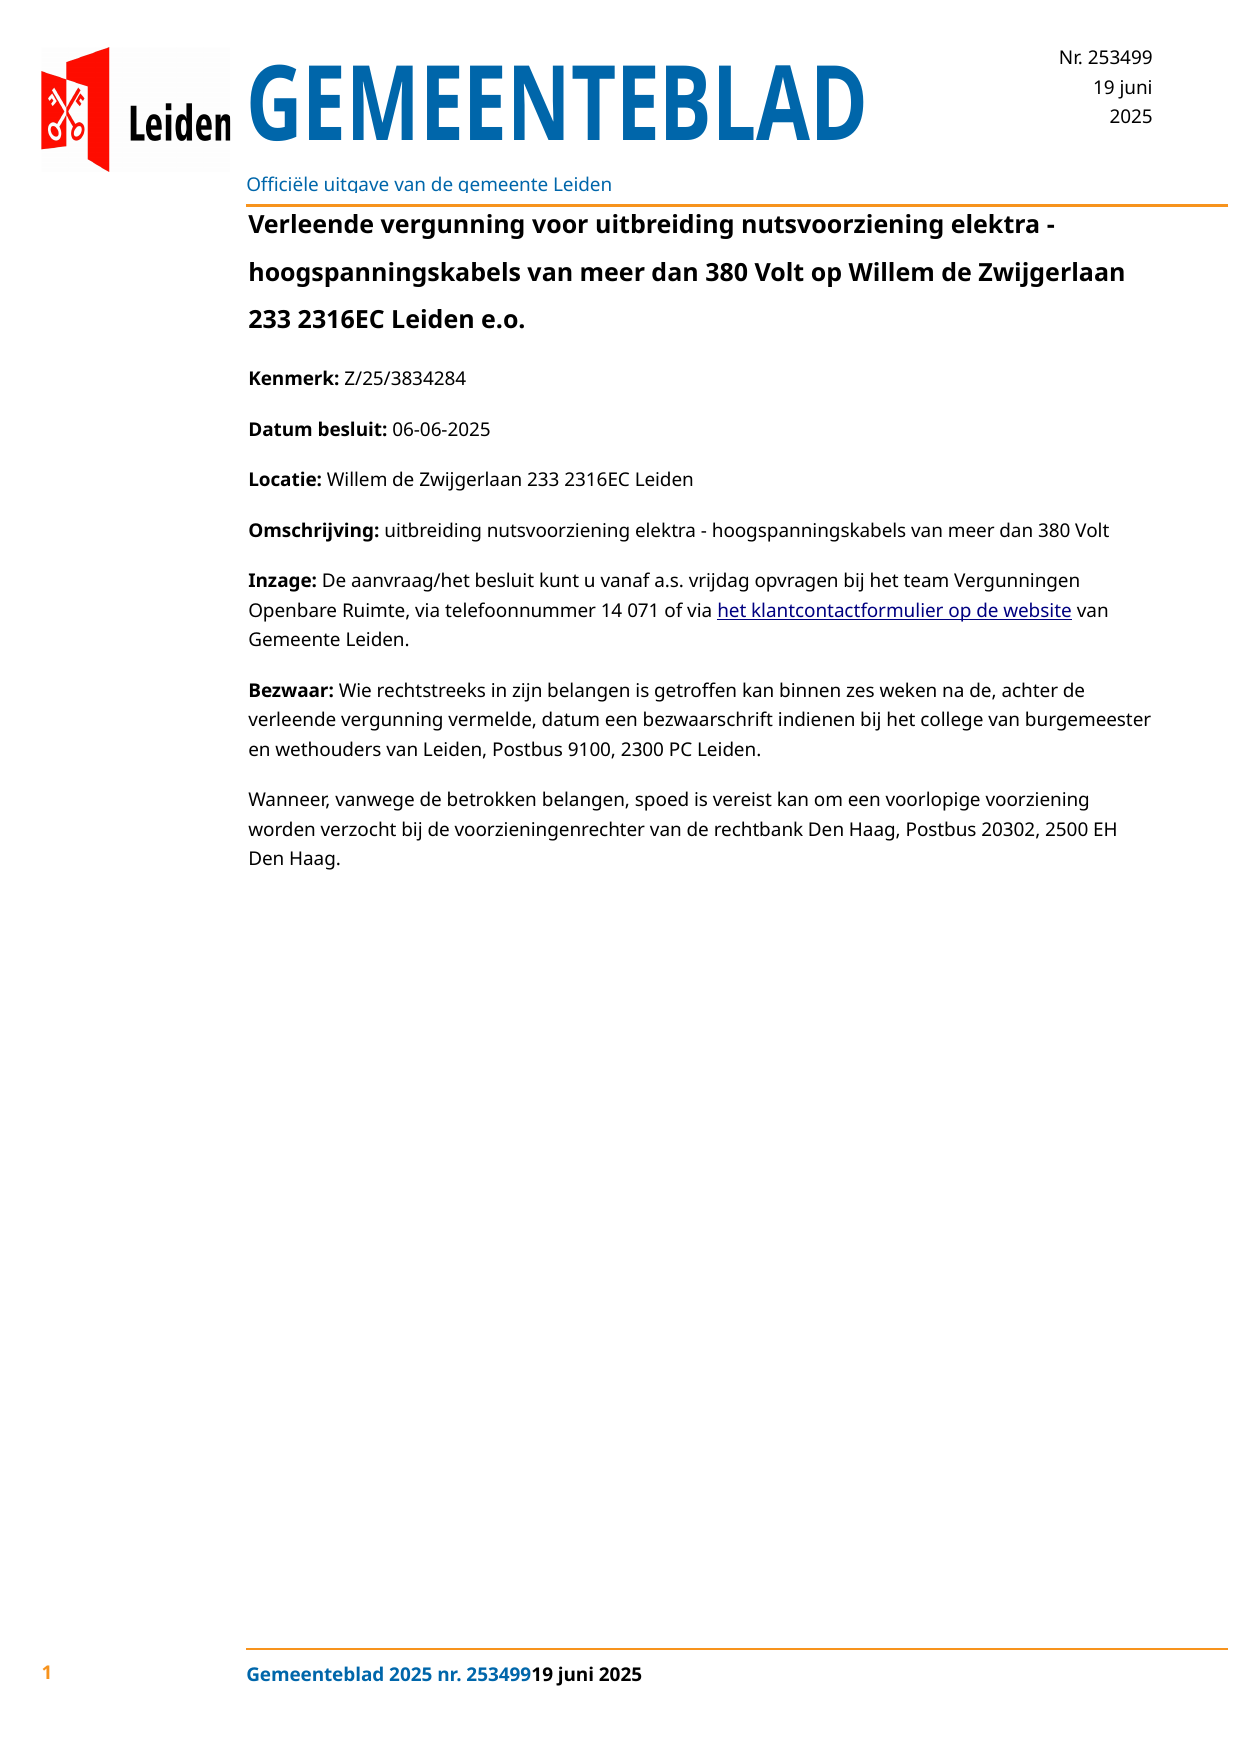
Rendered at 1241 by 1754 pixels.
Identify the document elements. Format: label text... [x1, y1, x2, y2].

text Locatie: Willem de Zwijgerlaan 233 2316EC Leiden [248, 466, 1152, 492]
text Verleende vergunning voor uitbreiding nutsvoorziening elektra - hoogspanningskabels van meer dan 380 Volt op Willem de Zwijgerlaan 233 2316EC Leiden e.o. [248, 207, 1152, 336]
text Wanneer, vanwege de betrokken belangen, spoed is vereist kan om een voorlopige voorziening worden verzocht bij de voorzieningenrechter van de rechtbank Den Haag, Postbus 20302, 2500 EH Den Haag. [248, 786, 1152, 871]
picture [41, 47, 231, 172]
text Inzage: De aanvraag/het besluit kunt u vanaf a.s. vrijdag opvragen bij het team Vergunningen Openbare Ruimte, via telefoonnummer 14 071 of via het klantcontactformulier op de website van Gemeente Leiden. [248, 567, 1152, 652]
text Datum besluit: 06-06-2025 [248, 416, 1152, 442]
text Kenmerk: Z/25/3834284 [248, 366, 1152, 391]
text Omschrijving: uitbreiding nutsvoorziening elektra - hoogspanningskabels van meer dan 380 Volt [248, 517, 1152, 542]
text Bezwaar: Wie rechtstreeks in zijn belangen is getroffen kan binnen zes weken na de, achter de verleende vergunning vermelde, datum een bezwaarschrift indienen bij het college van burgemeester en wethouders van Leiden, Postbus 9100, 2300 PC Leiden. [248, 677, 1152, 762]
